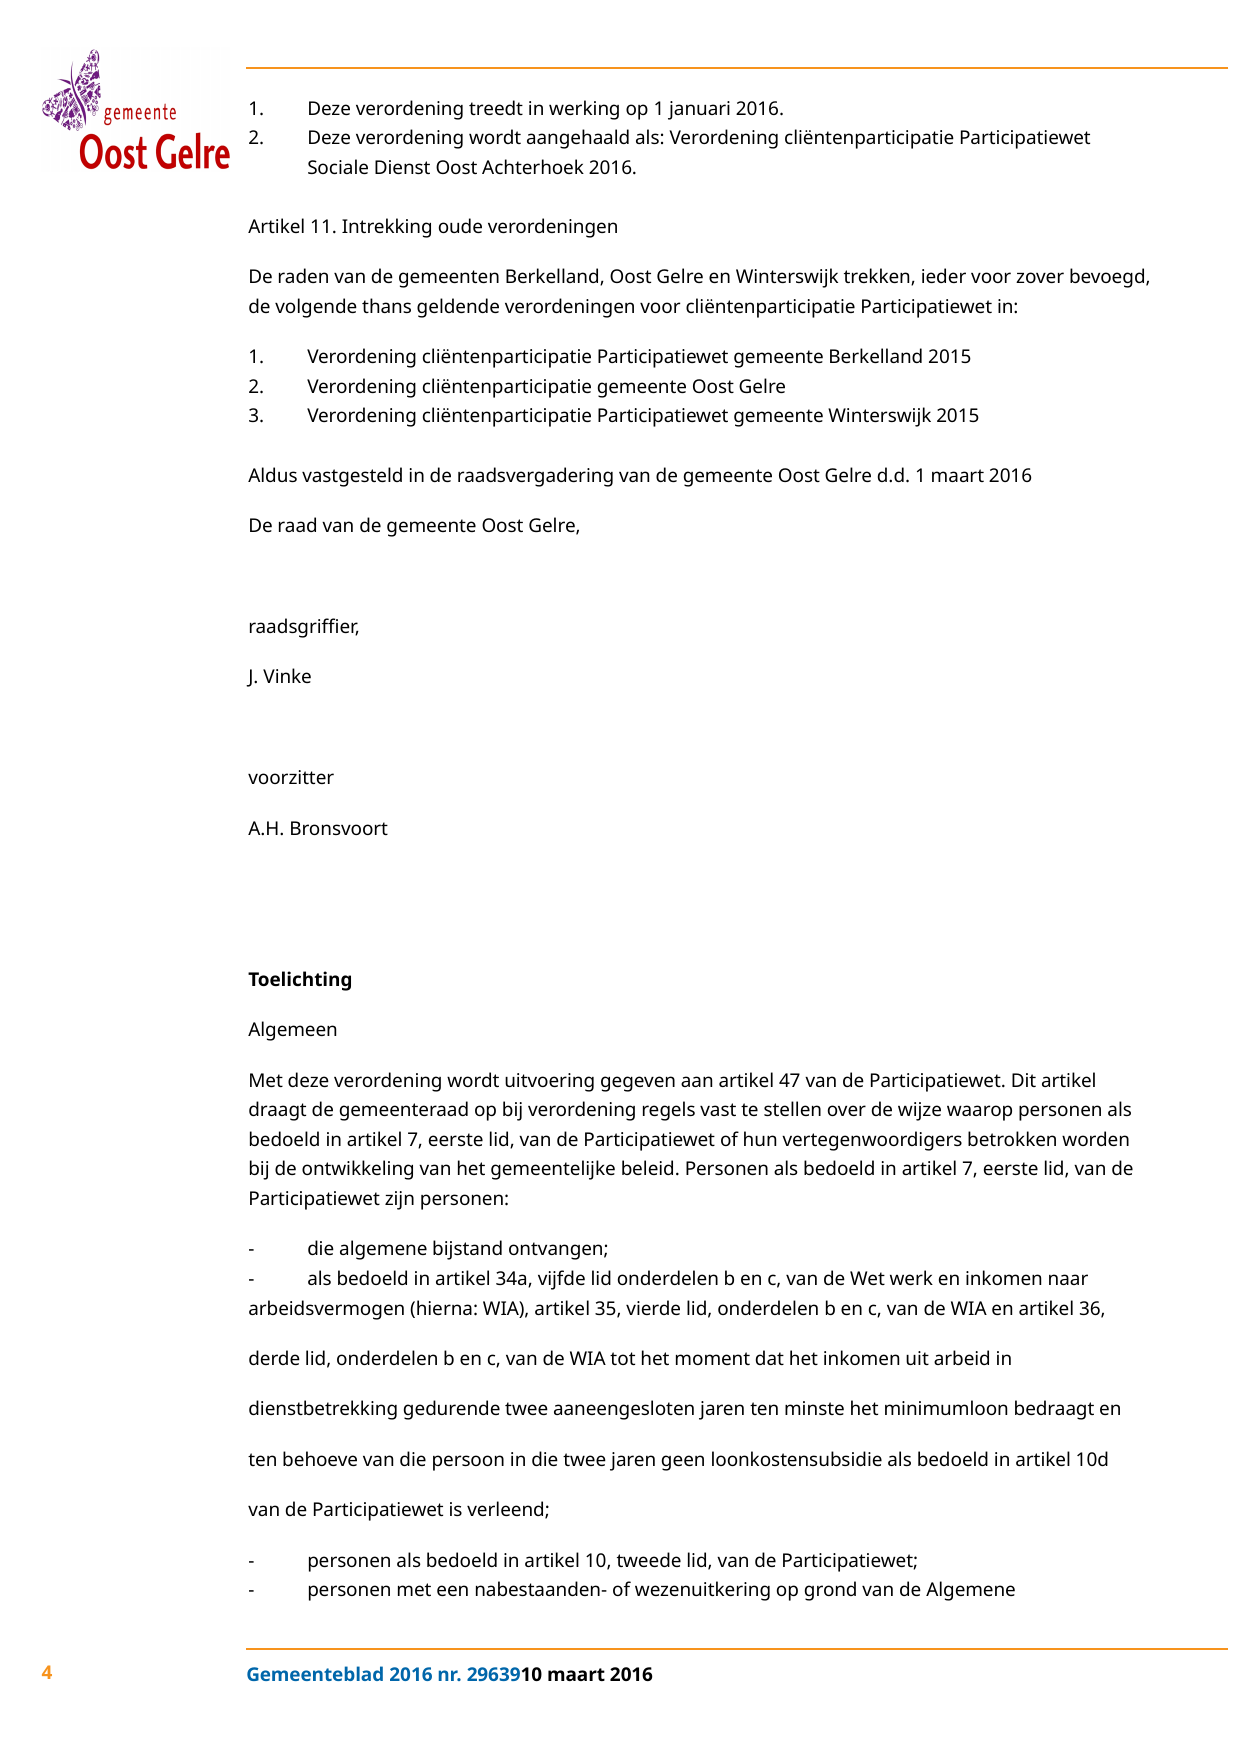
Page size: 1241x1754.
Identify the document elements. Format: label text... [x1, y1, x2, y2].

text J. Vinke [248, 663, 1152, 689]
list Verordening cliëntenparticipatie Participatiewet gemeente Winterswijk 2015 [248, 403, 1152, 428]
text raadsgriffier, [248, 613, 1152, 639]
text ten behoeve van die persoon in die twee jaren geen loonkostensubsidie als bedoeld in artikel 10d [248, 1446, 1152, 1472]
list personen als bedoeld in artikel 10, tweede lid, van de Participatiewet; [248, 1547, 1152, 1573]
text De raden van de gemeenten Berkelland, Oost Gelre en Winterswijk trekken, ieder voor zover bevoegd, de volgende thans geldende verordeningen voor cliëntenparticipatie Participatiewet in: [248, 263, 1152, 319]
text Met deze verordening wordt uitvoering gegeven aan artikel 47 van de Participatiewet. Dit artikel draagt de gemeenteraad op bij verordening regels vast te stellen over de wijze waarop personen als bedoeld in artikel 7, eerste lid, van de Participatiewet of hun vertegenwoordigers betrokken worden bij de ontwikkeling van het gemeentelijke beleid. Personen als bedoeld in artikel 7, eerste lid, van de Participatiewet zijn personen: [248, 1067, 1152, 1211]
list personen met een nabestaanden- of wezenuitkering op grond van de Algemene [248, 1576, 1152, 1602]
text Artikel 11. Intrekking oude verordeningen [248, 213, 1152, 239]
text van de Participatiewet is verleend; [248, 1496, 1152, 1522]
list Deze verordening wordt aangehaald als: Verordening cliëntenparticipatie Participatiewet Sociale Dienst Oost Achterhoek 2016. [248, 124, 1152, 180]
list die algemene bijstand ontvangen; [248, 1236, 1152, 1261]
text voorzitter [248, 764, 1152, 790]
picture [41, 47, 231, 172]
text dienstbetrekking gedurende twee aaneengesloten jaren ten minste het minimumloon bedraagt en [248, 1396, 1152, 1421]
text arbeidsvermogen (hierna: WIA), artikel 35, vierde lid, onderdelen b en c, van de WIA en artikel 36, [248, 1295, 1152, 1321]
list Verordening cliëntenparticipatie Participatiewet gemeente Berkelland 2015 [248, 343, 1152, 369]
list als bedoeld in artikel 34a, vijfde lid onderdelen b en c, van de Wet werk en inkomen naar [248, 1265, 1152, 1291]
text derde lid, onderdelen b en c, van de WIA tot het moment dat het inkomen uit arbeid in [248, 1345, 1152, 1371]
text Aldus vastgesteld in de raadsvergadering van de gemeente Oost Gelre d.d. 1 maart 2016 [248, 462, 1152, 488]
text De raad van de gemeente Oost Gelre, [248, 512, 1152, 538]
list Deze verordening treedt in werking op 1 januari 2016. [248, 95, 1152, 121]
list Verordening cliëntenparticipatie gemeente Oost Gelre [248, 373, 1152, 399]
text Algemeen [248, 1016, 1152, 1042]
text A.H. Bronsvoort [248, 815, 1152, 841]
text Toelichting [248, 966, 1152, 992]
